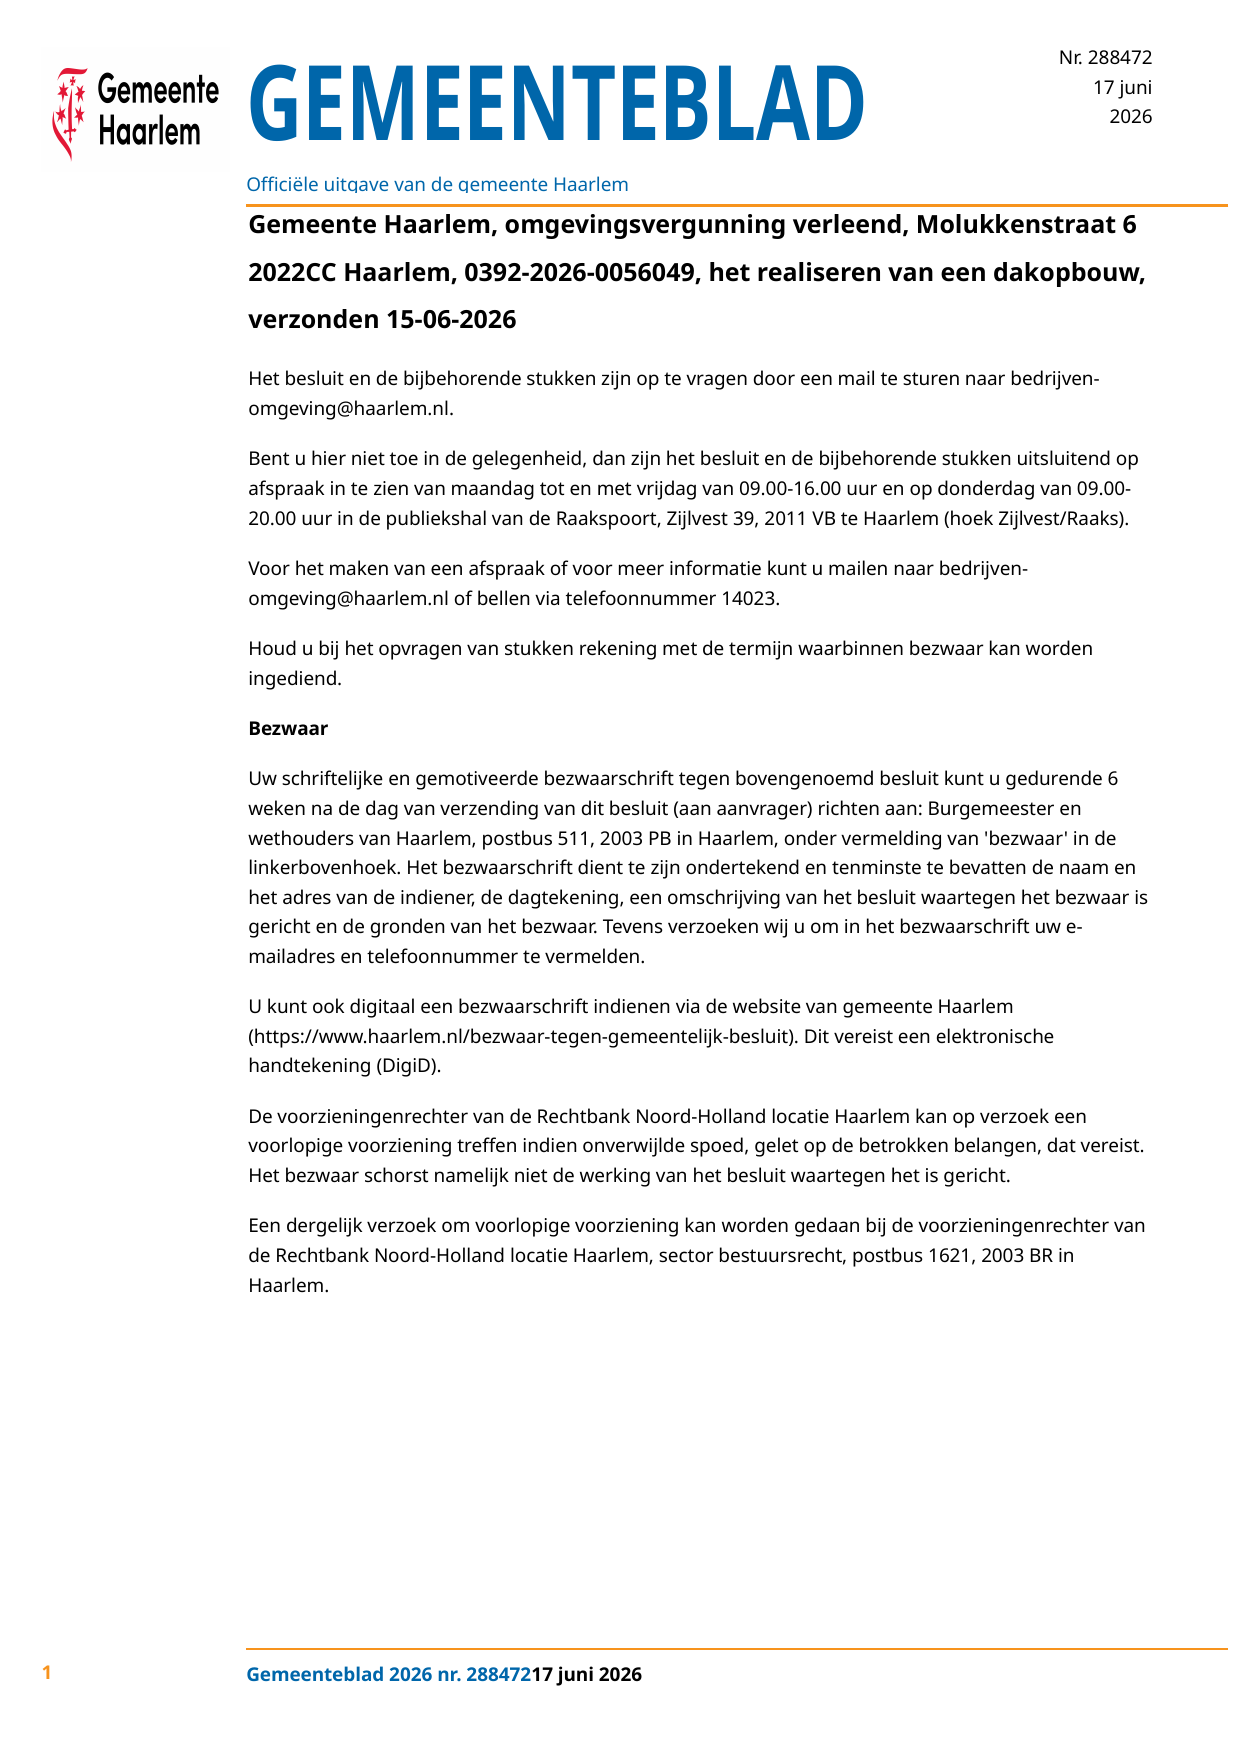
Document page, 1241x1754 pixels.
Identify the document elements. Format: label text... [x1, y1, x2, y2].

text U kunt ook digitaal een bezwaarschrift indienen via de website van gemeente Haarlem (https://www.haarlem.nl/bezwaar-tegen-gemeentelijk-besluit). Dit vereist een elektronische handtekening (DigiD). [248, 993, 1152, 1078]
text Het besluit en de bijbehorende stukken zijn op te vragen door een mail te sturen naar bedrijven-omgeving@haarlem.nl. [248, 366, 1152, 421]
text Houd u bij het opvragen van stukken rekening met de termijn waarbinnen bezwaar kan worden ingediend. [248, 635, 1152, 690]
picture [41, 47, 231, 172]
text Bent u hier niet toe in de gelegenheid, dan zijn het besluit en de bijbehorende stukken uitsluitend op afspraak in te zien van maandag tot en met vrijdag van 09.00-16.00 uur en op donderdag van 09.00-20.00 uur in de publiekshal van de Raakspoort, Zijlvest 39, 2011 VB te Haarlem (hoek Zijlvest/Raaks). [248, 446, 1152, 530]
text De voorzieningenrechter van de Rechtbank Noord-Holland locatie Haarlem kan op verzoek een voorlopige voorziening treffen indien onverwijlde spoed, gelet op de betrokken belangen, dat vereist. Het bezwaar schorst namelijk niet de werking van het besluit waartegen het is gericht. [248, 1103, 1152, 1188]
text Bezwaar [248, 715, 1152, 741]
text Gemeente Haarlem, omgevingsvergunning verleend, Molukkenstraat 6 2022CC Haarlem, 0392-2026-0056049, het realiseren van een dakopbouw, verzonden 15-06-2026 [248, 207, 1152, 336]
text Voor het maken van een afspraak of voor meer informatie kunt u mailen naar bedrijven-omgeving@haarlem.nl of bellen via telefoonnummer 14023. [248, 555, 1152, 610]
text Uw schriftelijke en gemotiveerde bezwaarschrift tegen bovengenoemd besluit kunt u gedurende 6 weken na de dag van verzending van dit besluit (aan aanvrager) richten aan: Burgemeester en wethouders van Haarlem, postbus 511, 2003 PB in Haarlem, onder vermelding van 'bezwaar' in de linkerbovenhoek. Het bezwaarschrift dient te zijn ondertekend en tenminste te bevatten de naam en het adres van de indiener, de dagtekening, een omschrijving van het besluit waartegen het bezwaar is gericht en de gronden van het bezwaar. Tevens verzoeken wij u om in het bezwaarschrift uw e-mailadres en telefoonnummer te vermelden. [248, 766, 1152, 969]
text Een dergelijk verzoek om voorlopige voorziening kan worden gedaan bij de voorzieningenrechter van de Rechtbank Noord-Holland locatie Haarlem, sector bestuursrecht, postbus 1621, 2003 BR in Haarlem. [248, 1213, 1152, 1297]
